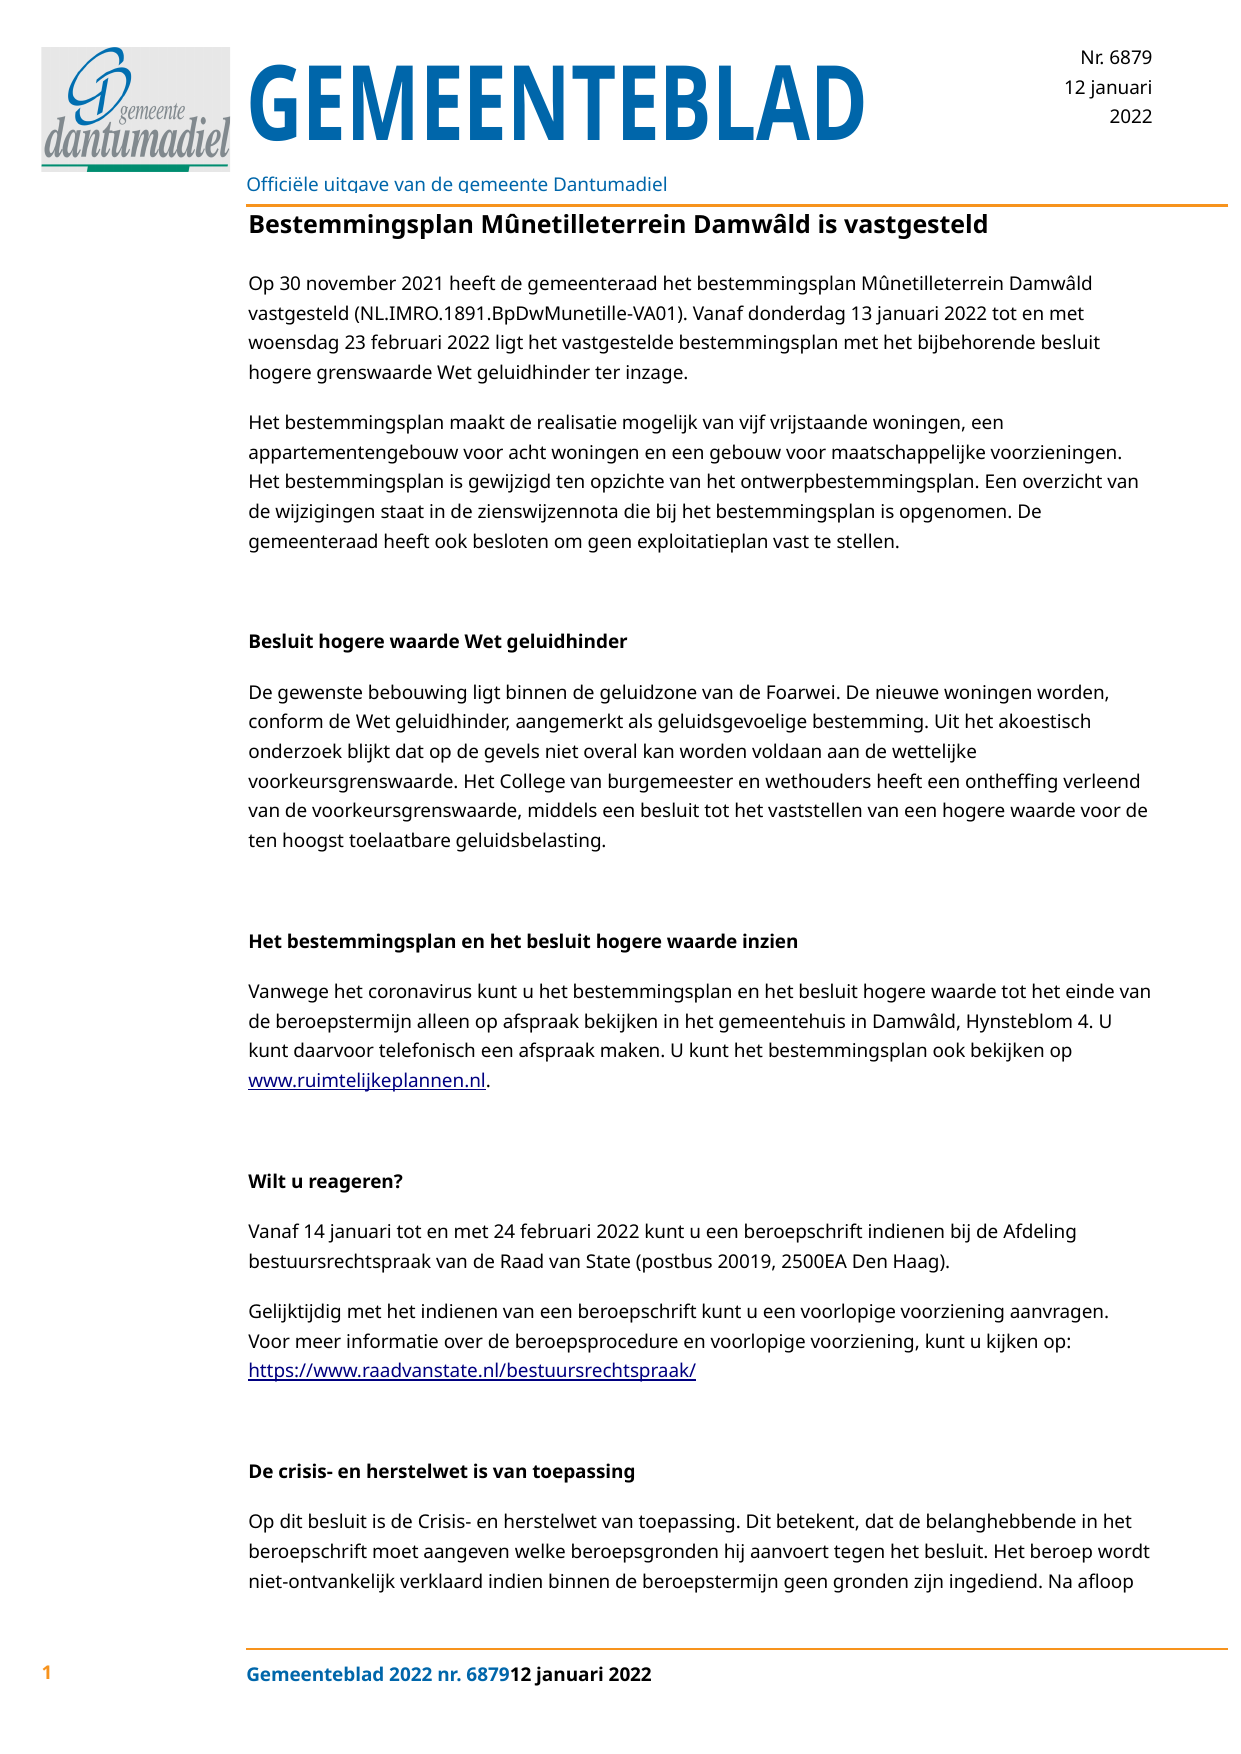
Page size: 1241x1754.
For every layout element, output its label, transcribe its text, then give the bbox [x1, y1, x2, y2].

text De gewenste bebouwing ligt binnen de geluidzone van de Foarwei. De nieuwe woningen worden, conform de Wet geluidhinder, aangemerkt als geluidsgevoelige bestemming. Uit het akoestisch onderzoek blijkt dat op de gevels niet overal kan worden voldaan aan de wettelijke voorkeursgrenswaarde. Het College van burgemeester en wethouders heeft een ontheffing verleend van de voorkeursgrenswaarde, middels een besluit tot het vaststellen van een hogere waarde voor de ten hoogst toelaatbare geluidsbelasting. [248, 679, 1152, 853]
text De crisis- en herstelwet is van toepassing [248, 1458, 1152, 1484]
text Vanaf 14 januari tot en met 24 februari 2022 kunt u een beroepschrift indienen bij de Afdeling bestuursrechtspraak van de Raad van State (postbus 20019, 2500EA Den Haag). [248, 1218, 1152, 1273]
picture [41, 47, 231, 172]
text Op 30 november 2021 heeft de gemeenteraad het bestemmingsplan Mûnetilleterrein Damwâld vastgesteld (NL.IMRO.1891.BpDwMunetille-VA01). Vanaf donderdag 13 januari 2022 tot en met woensdag 23 februari 2022 ligt het vastgestelde bestemmingsplan met het bijbehorende besluit hogere grenswaarde Wet geluidhinder ter inzage. [248, 270, 1152, 385]
text Wilt u reageren? [248, 1168, 1152, 1193]
text Vanwege het coronavirus kunt u het bestemmingsplan en het besluit hogere waarde tot het einde van de beroepstermijn alleen op afspraak bekijken in het gemeentehuis in Damwâld, Hynsteblom 4. U kunt daarvoor telefonisch een afspraak maken. U kunt het bestemmingsplan ook bekijken op www.ruimtelijkeplannen.nl. [248, 978, 1152, 1093]
text Bestemmingsplan Mûnetilleterrein Damwâld is vastgesteld [248, 207, 1152, 241]
text Besluit hogere waarde Wet geluidhinder [248, 629, 1152, 654]
text Het bestemmingsplan en het besluit hogere waarde inzien [248, 928, 1152, 953]
text Het bestemmingsplan maakt de realisatie mogelijk van vijf vrijstaande woningen, een appartementengebouw voor acht woningen en een gebouw voor maatschappelijke voorzieningen. Het bestemmingsplan is gewijzigd ten opzichte van het ontwerpbestemmingsplan. Een overzicht van de wijzigingen staat in de zienswijzennota die bij het bestemmingsplan is opgenomen. De gemeenteraad heeft ook besloten om geen exploitatieplan vast te stellen. [248, 409, 1152, 553]
text Gelijktijdig met het indienen van een beroepschrift kunt u een voorlopige voorziening aanvragen. Voor meer informatie over de beroepsprocedure en voorlopige voorziening, kunt u kijken op: https://www.raadvanstate.nl/bestuursrechtspraak/ [248, 1298, 1152, 1383]
text Op dit besluit is de Crisis- en herstelwet van toepassing. Dit betekent, dat de belanghebbende in het beroepschrift moet aangeven welke beroepsgronden hij aanvoert tegen het besluit. Het beroep wordt niet-ontvankelijk verklaard indien binnen de beroepstermijn geen gronden zijn ingediend. Na afloop [248, 1509, 1152, 1593]
